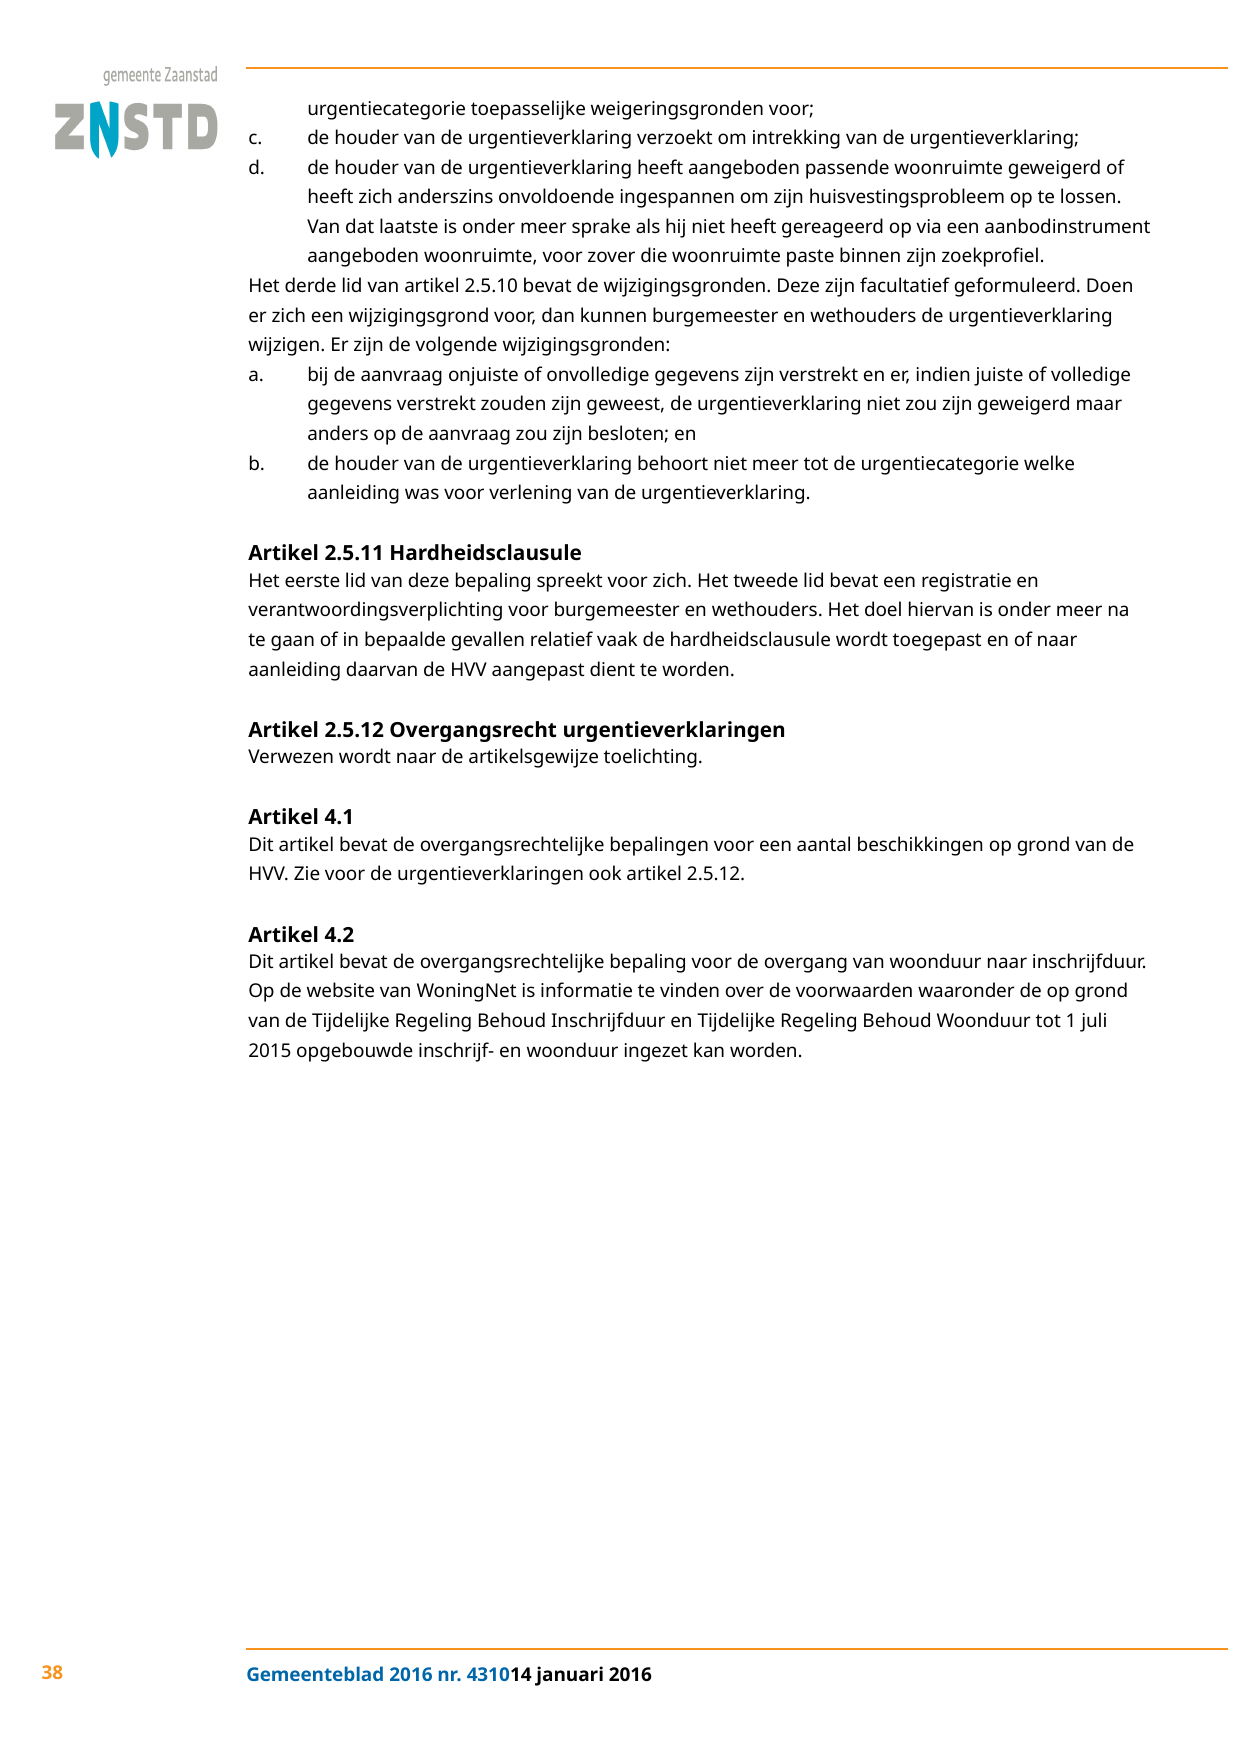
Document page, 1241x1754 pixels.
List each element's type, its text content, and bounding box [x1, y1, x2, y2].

list de houder van de urgentieverklaring heeft aangeboden passende woonruimte geweigerd of heeft zich anderszins onvoldoende ingespannen om zijn huisvestingsprobleem op te lossen. Van dat laatste is onder meer sprake als hij niet heeft gereageerd op via een aanbodinstrument aangeboden woonruimte, voor zover die woonruimte paste binnen zijn zoekprofiel. [248, 154, 1152, 268]
text Artikel 4.1 [248, 802, 1152, 831]
text Artikel 4.2 [248, 920, 1152, 948]
list de houder van de urgentieverklaring verzoekt om intrekking van de urgentieverklaring; [248, 124, 1152, 150]
list urgentiecategorie toepasselijke weigeringsgronden voor; [248, 95, 1152, 121]
text Artikel 2.5.12 Overgangsrecht urgentieverklaringen [248, 715, 1152, 743]
text Dit artikel bevat de overgangsrechtelijke bepalingen voor een aantal beschikkingen op grond van de HVV. Zie voor de urgentieverklaringen ook artikel 2.5.12. [248, 831, 1152, 886]
text Het derde lid van artikel 2.5.10 bevat de wijzigingsgronden. Deze zijn facultatief geformuleerd. Doen er zich een wijzigingsgrond voor, dan kunnen burgemeester en wethouders de urgentieverklaring wijzigen. Er zijn de volgende wijzigingsgronden: [248, 272, 1152, 357]
text Verwezen wordt naar de artikelsgewijze toelichting. [248, 743, 1152, 769]
picture [41, 47, 231, 172]
list de houder van de urgentieverklaring behoort niet meer tot de urgentiecategorie welke aanleiding was voor verlening van de urgentieverklaring. [248, 450, 1152, 505]
text Het eerste lid van deze bepaling spreekt voor zich. Het tweede lid bevat een registratie en verantwoordingsverplichting voor burgemeester en wethouders. Het doel hiervan is onder meer na te gaan of in bepaalde gevallen relatief vaak de hardheidsclausule wordt toegepast en of naar aanleiding daarvan de HVV aangepast dient te worden. [248, 567, 1152, 681]
text Dit artikel bevat de overgangsrechtelijke bepaling voor de overgang van woonduur naar inschrijfduur. Op de website van WoningNet is informatie te vinden over de voorwaarden waaronder de op grond van de Tijdelijke Regeling Behoud Inschrijfduur en Tijdelijke Regeling Behoud Woonduur tot 1 juli 2015 opgebouwde inschrijf- en woonduur ingezet kan worden. [248, 948, 1152, 1063]
text Artikel 2.5.11 Hardheidsclausule [248, 538, 1152, 567]
list bij de aanvraag onjuiste of onvolledige gegevens zijn verstrekt en er, indien juiste of volledige gegevens verstrekt zouden zijn geweest, de urgentieverklaring niet zou zijn geweigerd maar anders op de aanvraag zou zijn besloten; en [248, 361, 1152, 446]
